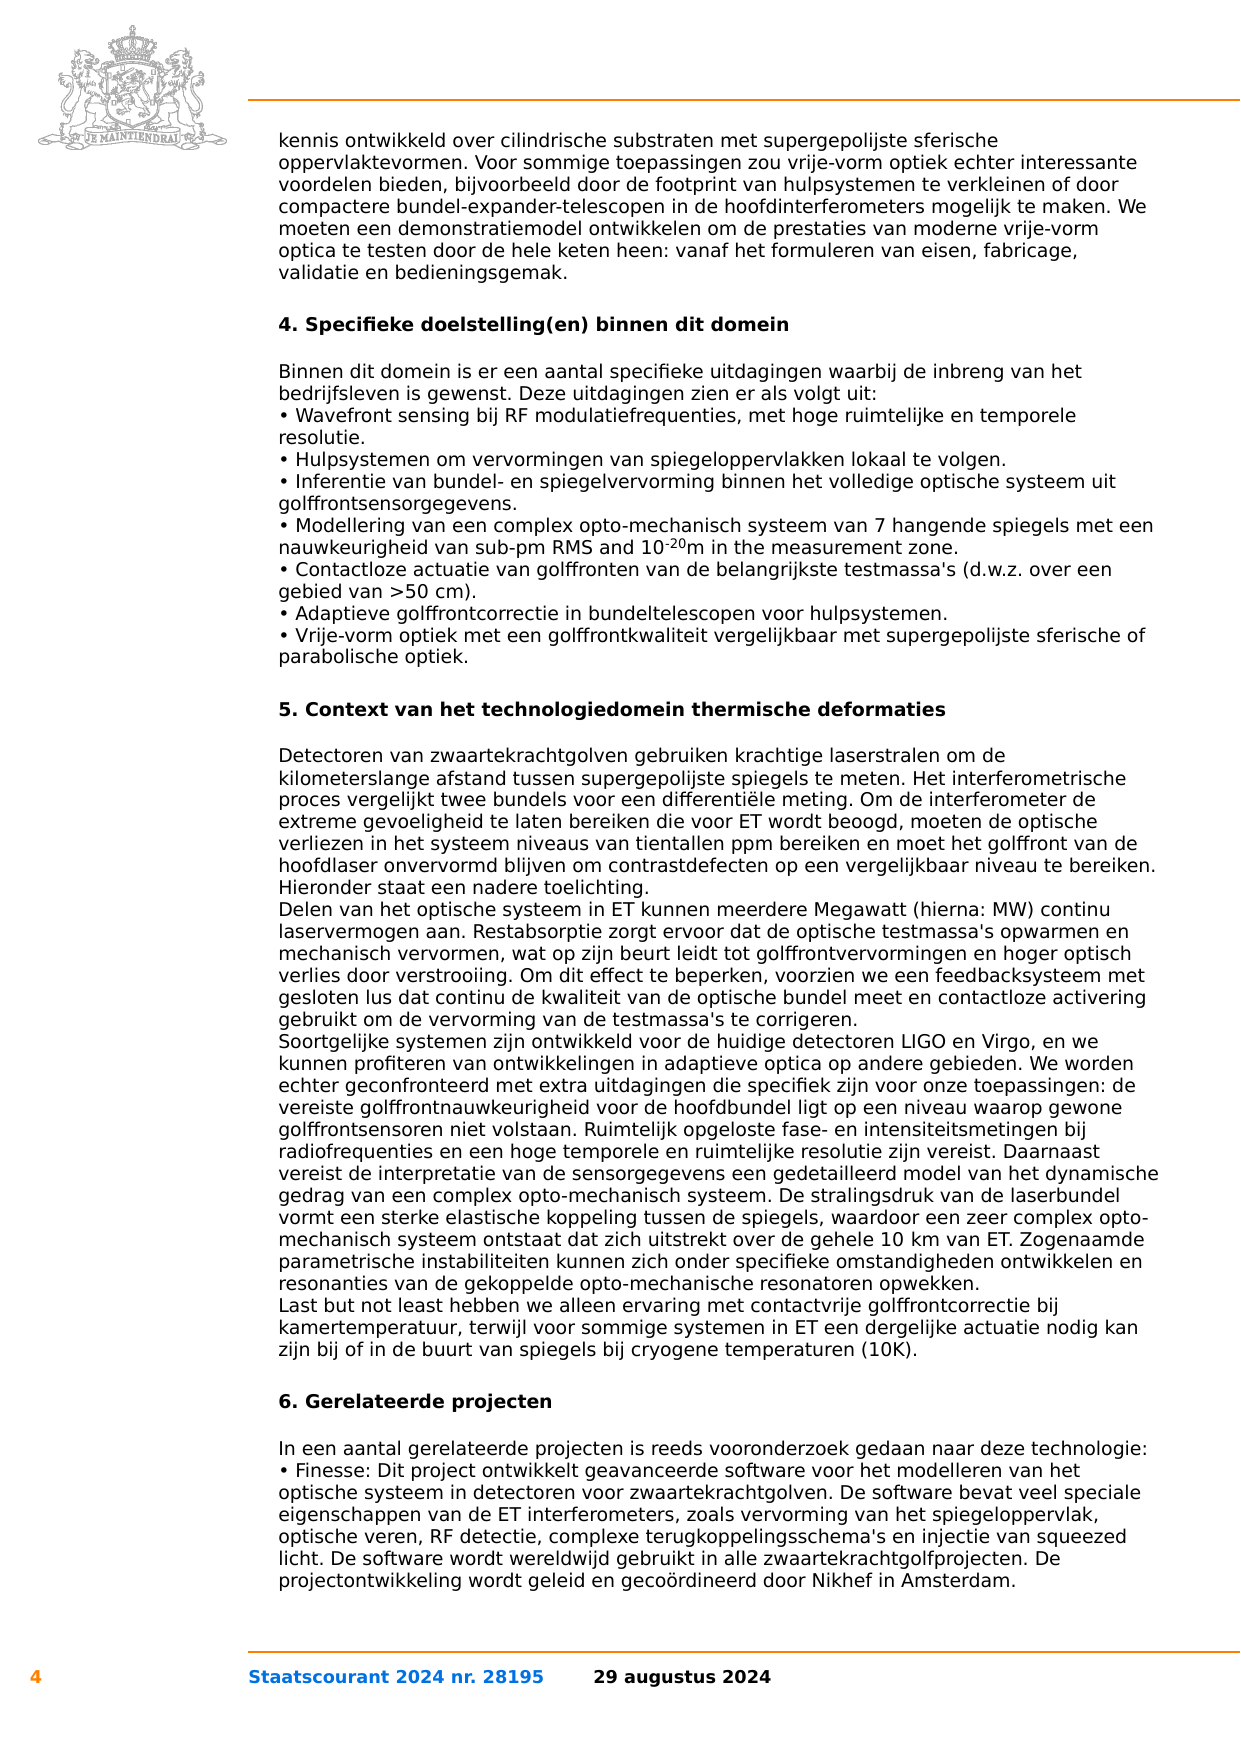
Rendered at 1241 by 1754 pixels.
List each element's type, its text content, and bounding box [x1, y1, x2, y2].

text In een aantal gerelateerde projecten is reeds vooronderzoek gedaan naar deze technologie: [278, 1438, 1163, 1460]
text • Wavefront sensing bij RF modulatiefrequenties, met hoge ruimtelijke en temporele resolutie. [278, 405, 1163, 449]
text Soortgelijke systemen zijn ontwikkeld voor de huidige detectoren LIGO en Virgo, en we kunnen profiteren van ontwikkelingen in adaptieve optica op andere gebieden. We worden echter geconfronteerd met extra uitdagingen die specifiek zijn voor onze toepassingen: de vereiste golffrontnauwkeurigheid voor de hoofdbundel ligt op een niveau waarop gewone golffrontsensoren niet volstaan. Ruimtelijk opgeloste fase- en intensiteitsmetingen bij radiofrequenties en een hoge temporele en ruimtelijke resolutie zijn vereist. Daarnaast vereist de interpretatie van de sensorgegevens een gedetailleerd model van het dynamische gedrag van een complex opto-mechanisch systeem. De stralingsdruk van de laserbundel vormt een sterke elastische koppeling tussen de spiegels, waardoor een zeer complex opto-mechanisch systeem ontstaat dat zich uitstrekt over de gehele 10 km van ET. Zogenaamde parametrische instabiliteiten kunnen zich onder specifieke omstandigheden ontwikkelen en resonanties van de gekoppelde opto-mechanische resonatoren opwekken. [278, 1031, 1163, 1295]
picture [38, 25, 227, 150]
text • Adaptieve golffrontcorrectie in bundeltelescopen voor hulpsystemen. [278, 602, 1163, 624]
subtitle 5. Context van het technologiedomein thermische deformaties [278, 698, 1163, 720]
text • Hulpsystemen om vervormingen van spiegeloppervlakken lokaal te volgen. [278, 449, 1163, 471]
text • Inferentie van bundel- en spiegelvervorming binnen het volledige optische systeem uit golffrontsensorgegevens. [278, 471, 1163, 514]
text kennis ontwikkeld over cilindrische substraten met supergepolijste sferische oppervlaktevormen. Voor sommige toepassingen zou vrije-vorm optiek echter interessante voordelen bieden, bijvoorbeeld door de footprint van hulpsystemen te verkleinen of door compactere bundel-expander-telescopen in de hoofdinterferometers mogelijk te maken. We moeten een demonstratiemodel ontwikkelen om de prestaties van moderne vrije-vorm optica te testen door de hele keten heen: vanaf het formuleren van eisen, fabricage, validatie en bedieningsgemak. [278, 130, 1163, 284]
subtitle 4. Specifieke doelstelling(en) binnen dit domein [278, 314, 1163, 336]
text Last but not least hebben we alleen ervaring met contactvrije golffrontcorrectie bij kamertemperatuur, terwijl voor sommige systemen in ET een dergelijke actuatie nodig kan zijn bij of in de buurt van spiegels bij cryogene temperaturen (10K). [278, 1295, 1163, 1361]
text • Vrije-vorm optiek met een golffrontkwaliteit vergelijkbaar met supergepolijste sferische of parabolische optiek. [278, 624, 1163, 668]
text • Contactloze actuatie van golffronten van de belangrijkste testmassa's (d.w.z. over een gebied van >50 cm). [278, 558, 1163, 602]
text Detectoren van zwaartekrachtgolven gebruiken krachtige laserstralen om de kilometerslange afstand tussen supergepolijste spiegels te meten. Het interferometrische proces vergelijkt twee bundels voor een differentiële meting. Om de interferometer de extreme gevoeligheid te laten bereiken die voor ET wordt beoogd, moeten de optische verliezen in het systeem niveaus van tientallen ppm bereiken en moet het golffront van de hoofdlaser onvervormd blijven om contrastdefecten op een vergelijkbaar niveau te bereiken. Hieronder staat een nadere toelichting. [278, 745, 1163, 899]
subtitle 6. Gerelateerde projecten [278, 1391, 1163, 1413]
text • Modellering van een complex opto-mechanisch systeem van 7 hangende spiegels met een nauwkeurigheid van sub-pm RMS and 10-20m in the measurement zone. [278, 514, 1163, 558]
text • Finesse: Dit project ontwikkelt geavanceerde software voor het modelleren van het optische systeem in detectoren voor zwaartekrachtgolven. De software bevat veel speciale eigenschappen van de ET interferometers, zoals vervorming van het spiegeloppervlak, optische veren, RF detectie, complexe terugkoppelingsschema's en injectie van squeezed licht. De software wordt wereldwijd gebruikt in alle zwaartekrachtgolfprojecten. De projectontwikkeling wordt geleid en gecoördineerd door Nikhef in Amsterdam. [278, 1460, 1163, 1592]
text Delen van het optische systeem in ET kunnen meerdere Megawatt (hierna: MW) continu laservermogen aan. Restabsorptie zorgt ervoor dat de optische testmassa's opwarmen en mechanisch vervormen, wat op zijn beurt leidt tot golffrontvervormingen en hoger optisch verlies door verstrooiing. Om dit effect te beperken, voorzien we een feedbacksysteem met gesloten lus dat continu de kwaliteit van de optische bundel meet en contactloze activering gebruikt om de vervorming van de testmassa's te corrigeren. [278, 899, 1163, 1031]
text Binnen dit domein is er een aantal specifieke uitdagingen waarbij de inbreng van het bedrijfsleven is gewenst. Deze uitdagingen zien er als volgt uit: [278, 361, 1163, 405]
